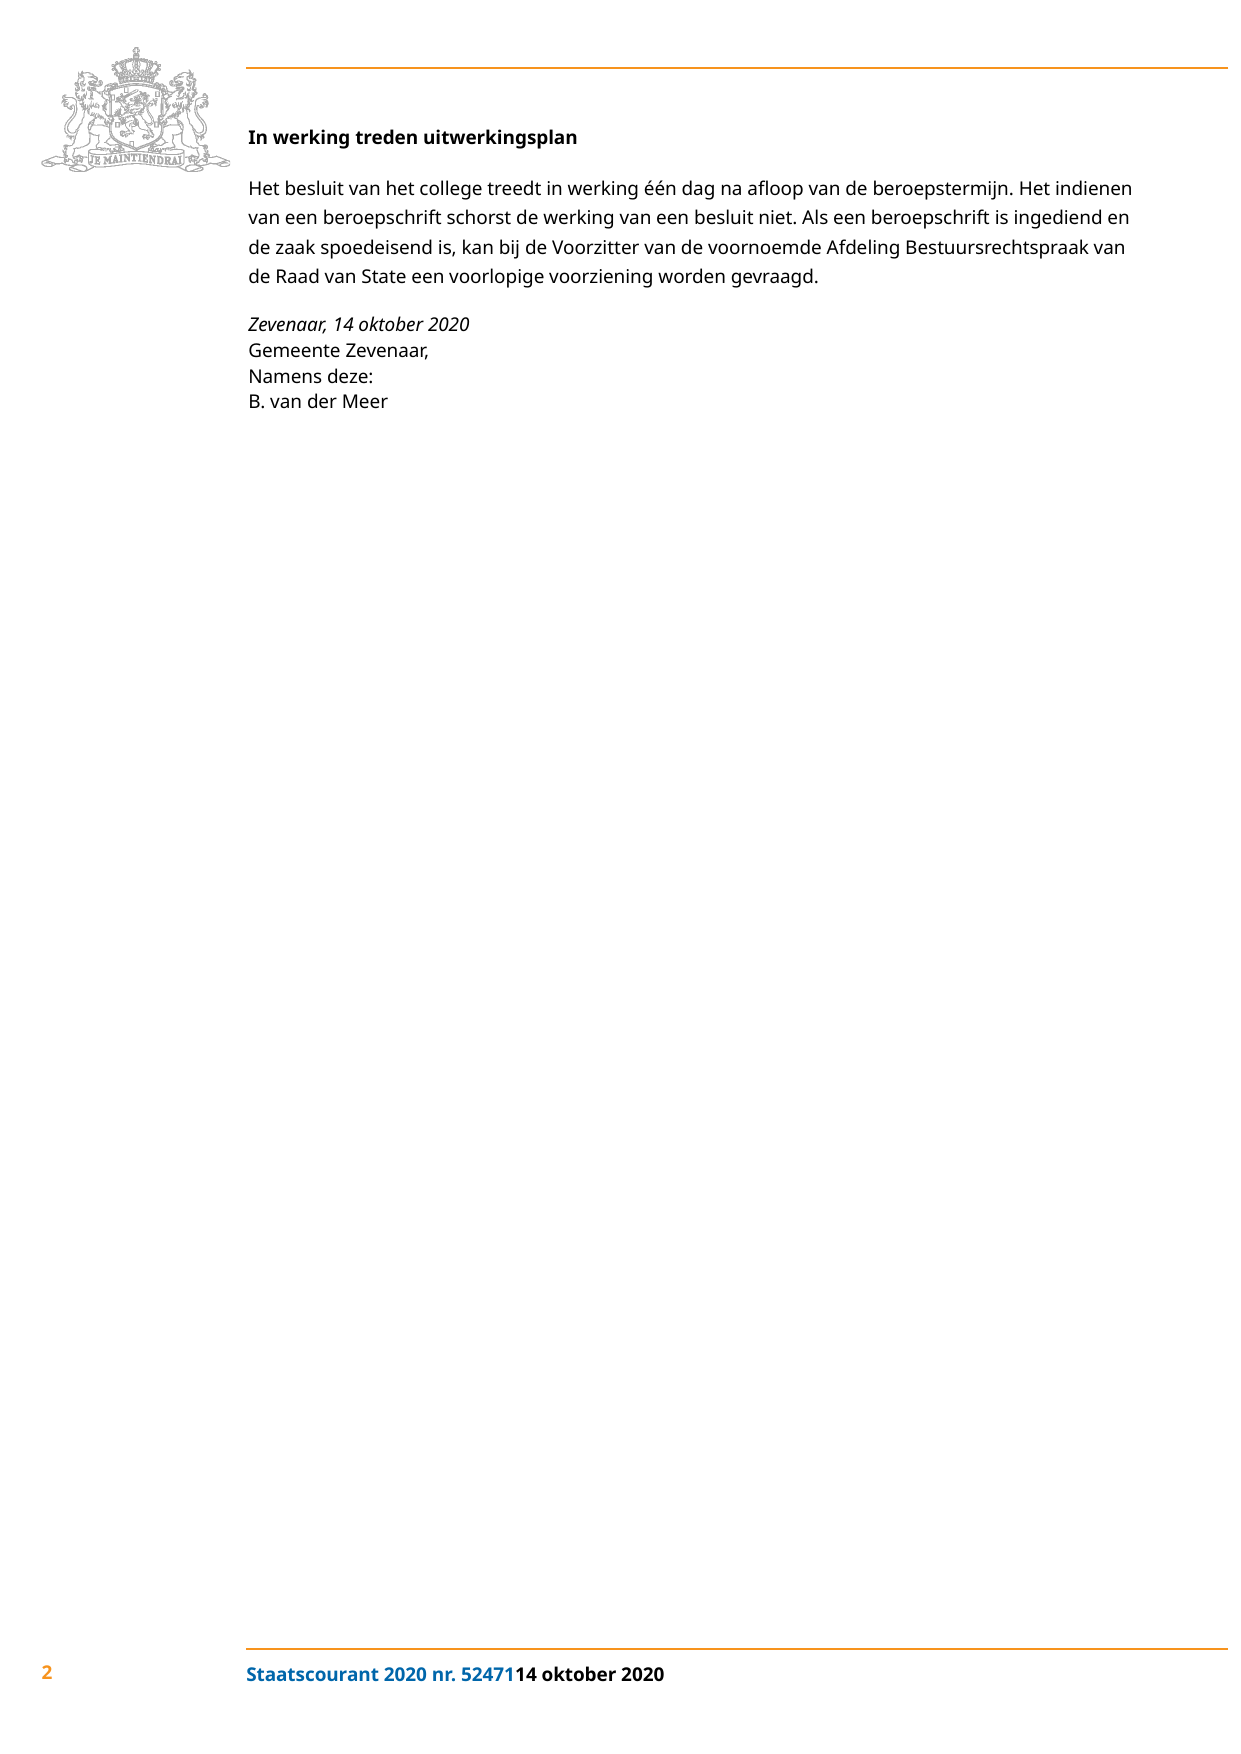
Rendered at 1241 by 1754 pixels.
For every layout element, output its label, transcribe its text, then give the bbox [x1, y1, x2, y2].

text In werking treden uitwerkingsplan [248, 124, 1152, 150]
picture [41, 47, 231, 172]
text Zevenaar, 14 oktober 2020 [248, 311, 1152, 337]
text Gemeente Zevenaar, [248, 337, 1152, 363]
text B. van der Meer [248, 388, 1152, 414]
text Het besluit van het college treedt in werking één dag na afloop van de beroepstermijn. Het indienen van een beroepschrift schorst de werking van een besluit niet. Als een beroepschrift is ingediend en de zaak spoedeisend is, kan bij de Voorzitter van de voornoemde Afdeling Bestuursrechtspraak van de Raad van State een voorlopige voorziening worden gevraagd. [248, 175, 1152, 289]
text Namens deze: [248, 363, 1152, 388]
